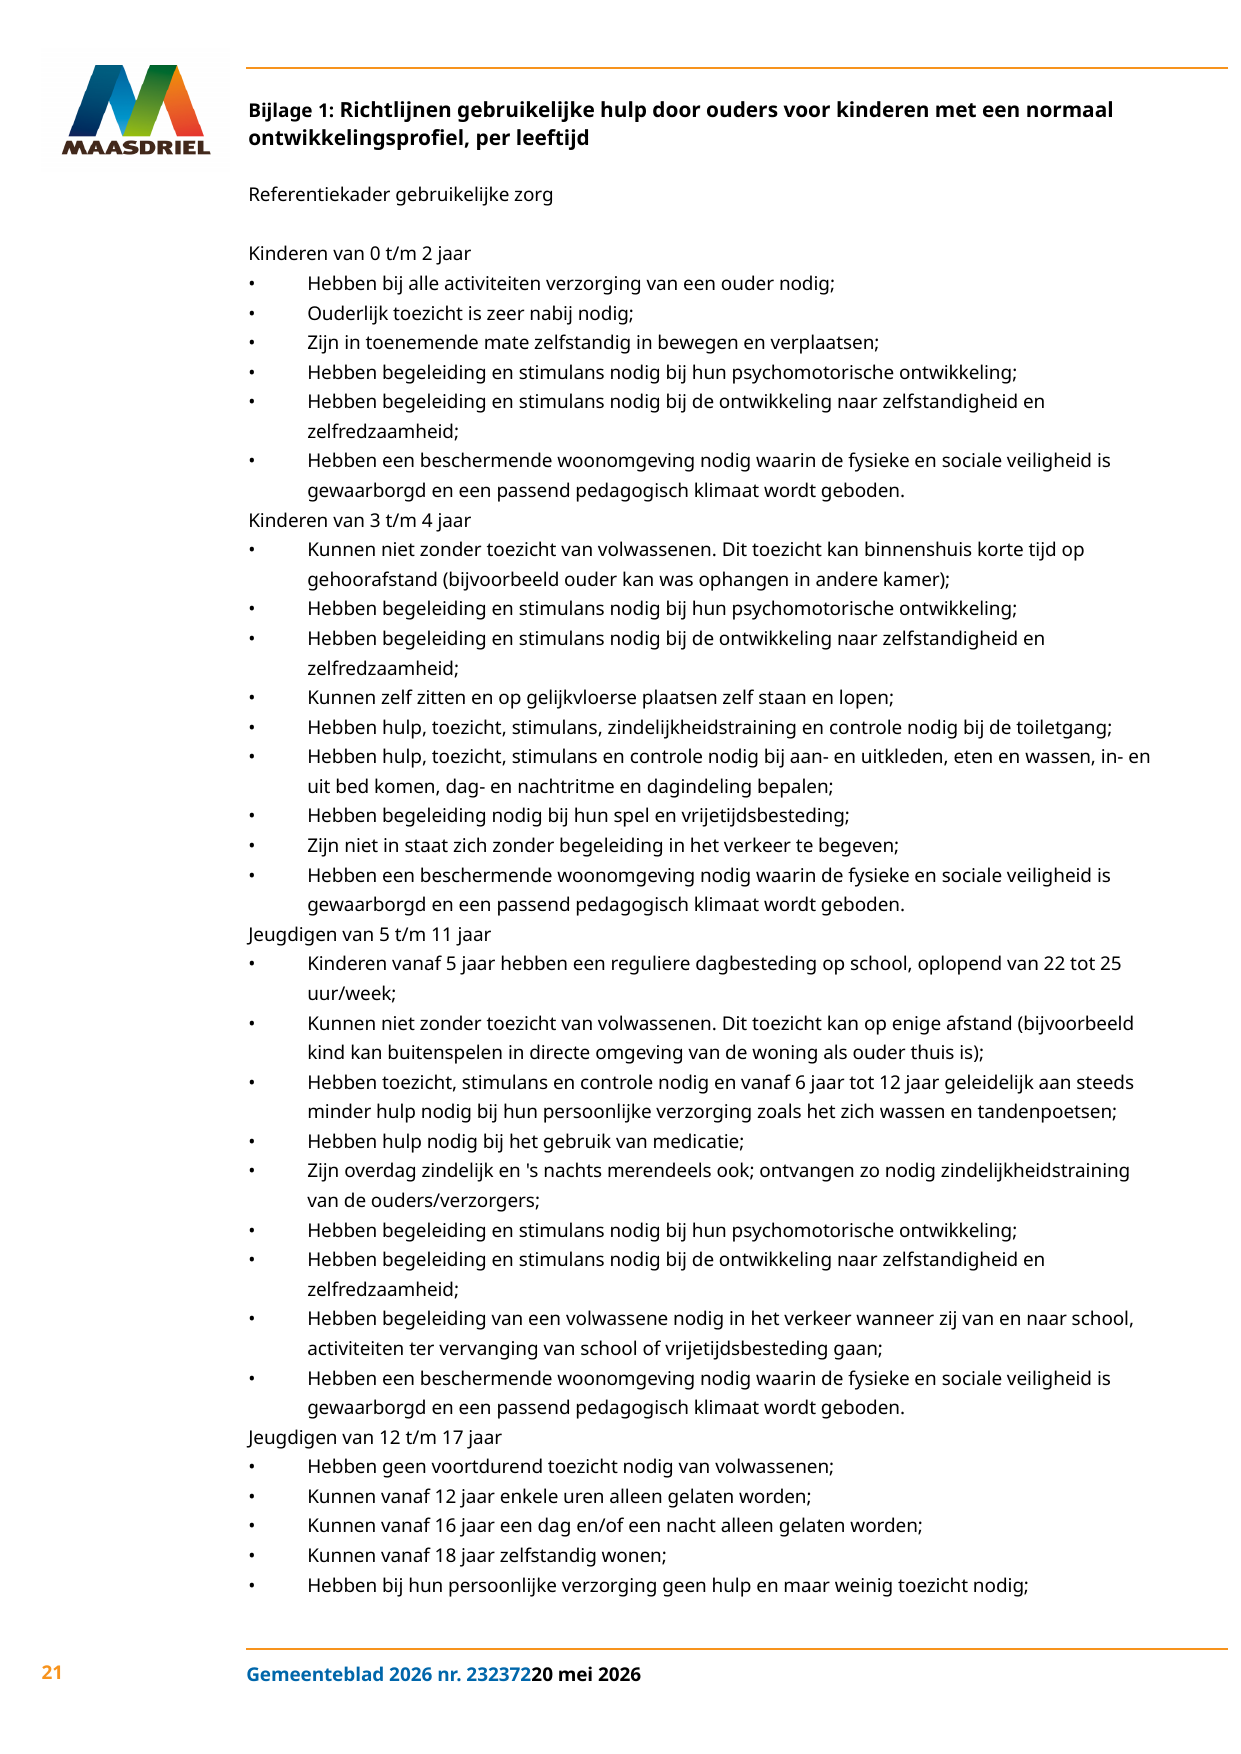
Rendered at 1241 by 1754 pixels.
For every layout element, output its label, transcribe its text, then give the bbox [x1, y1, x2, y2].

list Hebben hulp, toezicht, stimulans, zindelijkheidstraining en controle nodig bij de toiletgang; [248, 714, 1152, 739]
list Hebben bij hun persoonlijke verzorging geen hulp en maar weinig toezicht nodig; [248, 1572, 1152, 1597]
list Kunnen vanaf 16 jaar een dag en/of een nacht alleen gelaten worden; [248, 1513, 1152, 1538]
list Hebben hulp nodig bij het gebruik van medicatie; [248, 1128, 1152, 1154]
text Kinderen van 3 t/m 4 jaar [248, 507, 1152, 532]
list Ouderlijk toezicht is zeer nabij nodig; [248, 300, 1152, 325]
list Hebben bij alle activiteiten verzorging van een ouder nodig; [248, 270, 1152, 296]
list Hebben begeleiding en stimulans nodig bij hun psychomotorische ontwikkeling; [248, 596, 1152, 621]
text Kinderen van 0 t/m 2 jaar [248, 241, 1152, 266]
list Zijn overdag zindelijk en 's nachts merendeels ook; ontvangen zo nodig zindelijkheidstraining van de ouders/verzorgers; [248, 1158, 1152, 1213]
text Referentiekader gebruikelijke zorg [248, 181, 1152, 207]
list Kunnen vanaf 18 jaar zelfstandig wonen; [248, 1542, 1152, 1568]
text Jeugdigen van 12 t/m 17 jaar [248, 1424, 1152, 1449]
list Kunnen vanaf 12 jaar enkele uren alleen gelaten worden; [248, 1483, 1152, 1509]
list Hebben geen voortdurend toezicht nodig van volwassenen; [248, 1453, 1152, 1479]
list Kunnen niet zonder toezicht van volwassenen. Dit toezicht kan binnenshuis korte tijd op gehoorafstand (bijvoorbeeld ouder kan was ophangen in andere kamer); [248, 536, 1152, 592]
list Kunnen niet zonder toezicht van volwassenen. Dit toezicht kan op enige afstand (bijvoorbeeld kind kan buitenspelen in directe omgeving van de woning als ouder thuis is); [248, 1010, 1152, 1065]
list Kunnen zelf zitten en op gelijkvloerse plaatsen zelf staan en lopen; [248, 684, 1152, 710]
text Bijlage 1: Richtlijnen gebruikelijke hulp door ouders voor kinderen met een normaal ontwikkelingsprofiel, per leeftijd [248, 95, 1152, 152]
list Zijn in toenemende mate zelfstandig in bewegen en verplaatsen; [248, 329, 1152, 355]
list Hebben begeleiding nodig bij hun spel en vrijetijdsbesteding; [248, 803, 1152, 828]
picture [41, 47, 231, 172]
list Hebben een beschermende woonomgeving nodig waarin de fysieke en sociale veiligheid is gewaarborgd en een passend pedagogisch klimaat wordt geboden. [248, 448, 1152, 503]
list Hebben begeleiding en stimulans nodig bij de ontwikkeling naar zelfstandigheid en zelfredzaamheid; [248, 388, 1152, 444]
text Jeugdigen van 5 t/m 11 jaar [248, 921, 1152, 947]
list Zijn niet in staat zich zonder begeleiding in het verkeer te begeven; [248, 832, 1152, 858]
list Hebben een beschermende woonomgeving nodig waarin de fysieke en sociale veiligheid is gewaarborgd en een passend pedagogisch klimaat wordt geboden. [248, 1365, 1152, 1420]
list Hebben begeleiding van een volwassene nodig in het verkeer wanneer zij van en naar school, activiteiten ter vervanging van school of vrijetijdsbesteding gaan; [248, 1306, 1152, 1361]
list Hebben begeleiding en stimulans nodig bij hun psychomotorische ontwikkeling; [248, 359, 1152, 384]
list Hebben een beschermende woonomgeving nodig waarin de fysieke en sociale veiligheid is gewaarborgd en een passend pedagogisch klimaat wordt geboden. [248, 862, 1152, 917]
list Kinderen vanaf 5 jaar hebben een reguliere dagbesteding op school, oplopend van 22 tot 25 uur/week; [248, 951, 1152, 1006]
list Hebben begeleiding en stimulans nodig bij de ontwikkeling naar zelfstandigheid en zelfredzaamheid; [248, 625, 1152, 680]
list Hebben hulp, toezicht, stimulans en controle nodig bij aan- en uitkleden, eten en wassen, in- en uit bed komen, dag- en nachtritme en dagindeling bepalen; [248, 743, 1152, 799]
list Hebben begeleiding en stimulans nodig bij hun psychomotorische ontwikkeling; [248, 1217, 1152, 1242]
list Hebben toezicht, stimulans en controle nodig en vanaf 6 jaar tot 12 jaar geleidelijk aan steeds minder hulp nodig bij hun persoonlijke verzorging zoals het zich wassen en tandenpoetsen; [248, 1069, 1152, 1124]
list Hebben begeleiding en stimulans nodig bij de ontwikkeling naar zelfstandigheid en zelfredzaamheid; [248, 1246, 1152, 1302]
